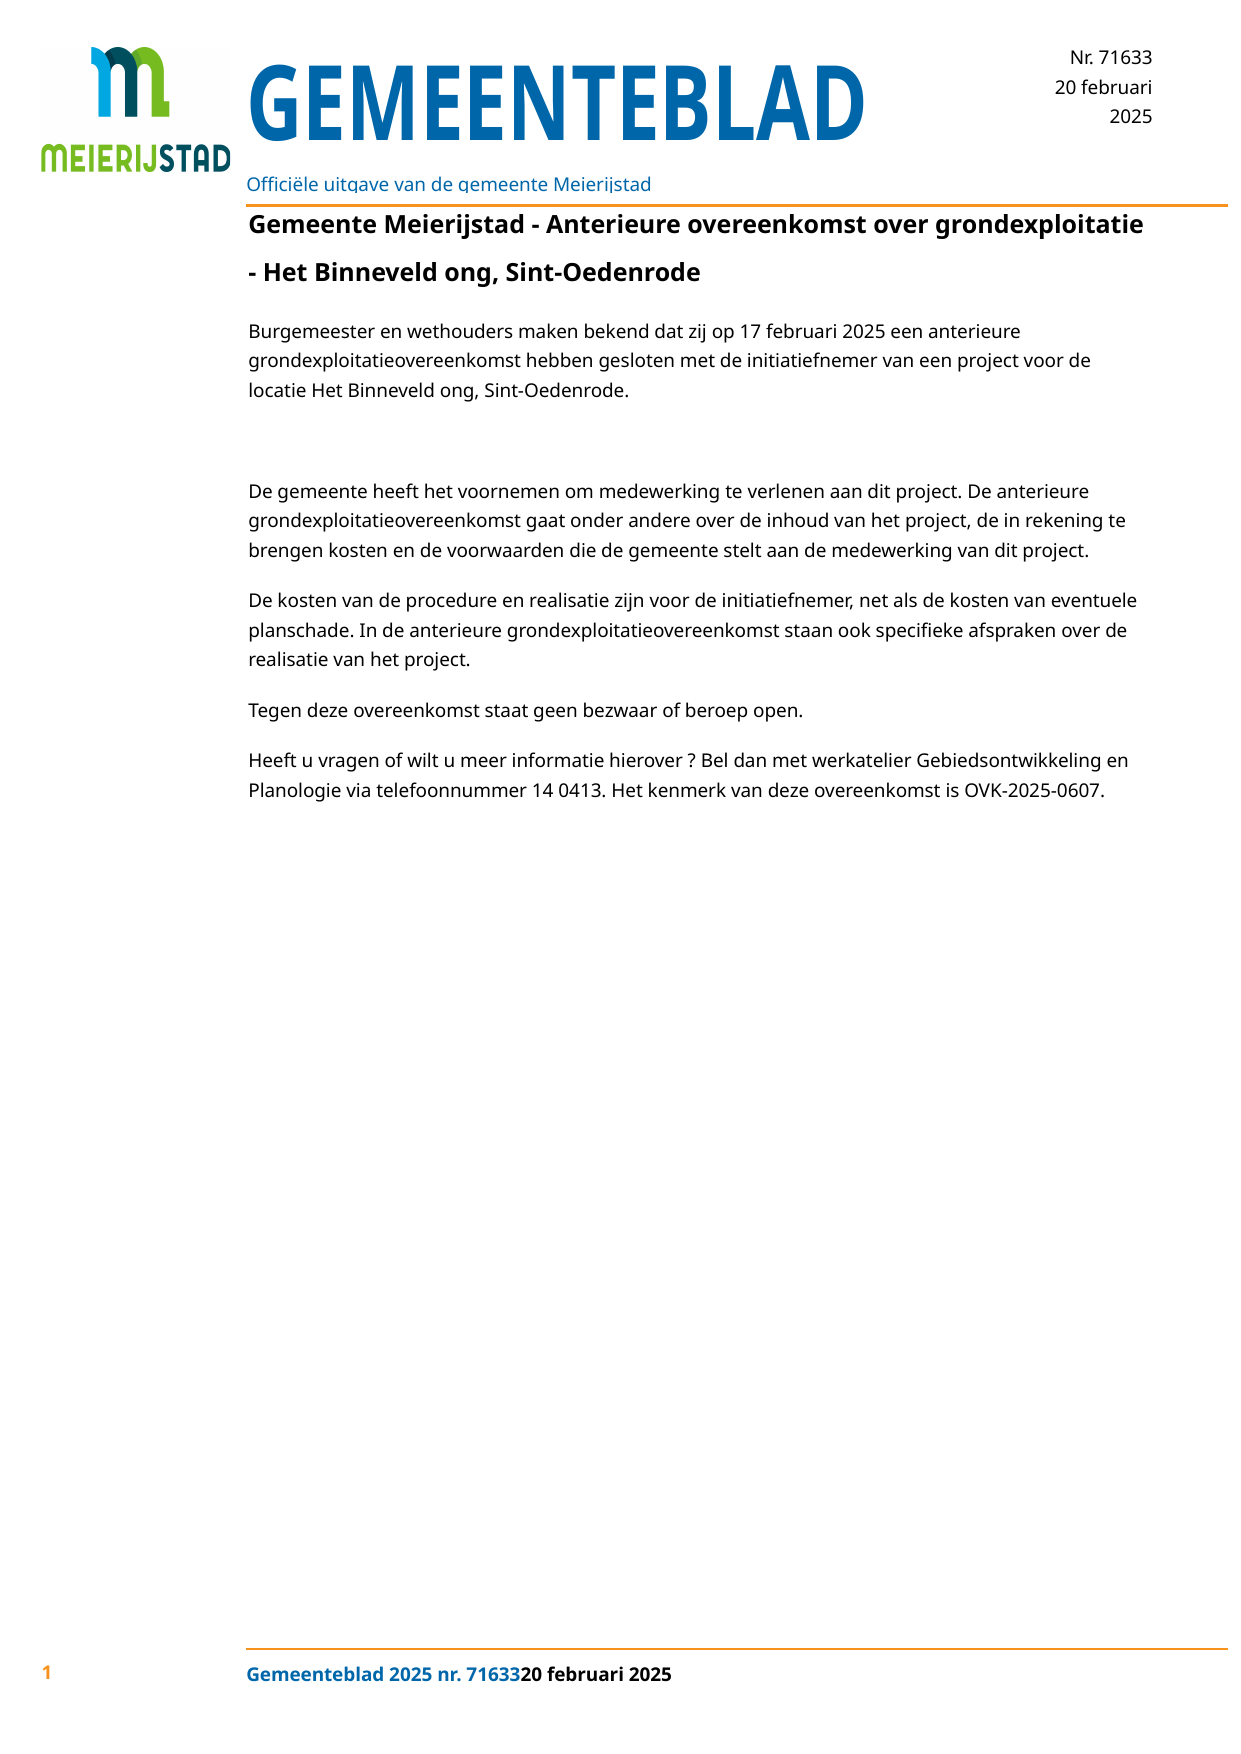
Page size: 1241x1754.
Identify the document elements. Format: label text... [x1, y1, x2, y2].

text Burgemeester en wethouders maken bekend dat zij op 17 februari 2025 een anterieure grondexploitatieovereenkomst hebben gesloten met de initiatiefnemer van een project voor de locatie Het Binneveld ong, Sint-Oedenrode. [248, 318, 1152, 403]
text Tegen deze overeenkomst staat geen bezwaar of beroep open. [248, 697, 1152, 723]
text De kosten van de procedure en realisatie zijn voor de initiatiefnemer, net als de kosten van eventuele planschade. In de anterieure grondexploitatieovereenkomst staan ook specifieke afspraken over de realisatie van het project. [248, 587, 1152, 672]
text Gemeente Meierijstad - Anterieure overeenkomst over grondexploitatie - Het Binneveld ong, Sint-Oedenrode [248, 207, 1152, 288]
picture [41, 47, 231, 172]
text De gemeente heeft het voornemen om medewerking te verlenen aan dit project. De anterieure grondexploitatieovereenkomst gaat onder andere over de inhoud van het project, de in rekening te brengen kosten en de voorwaarden die de gemeente stelt aan de medewerking van dit project. [248, 478, 1152, 563]
text Heeft u vragen of wilt u meer informatie hierover ? Bel dan met werkatelier Gebiedsontwikkeling en Planologie via telefoonnummer 14 0413. Het kenmerk van deze overeenkomst is OVK-2025-0607. [248, 747, 1152, 803]
